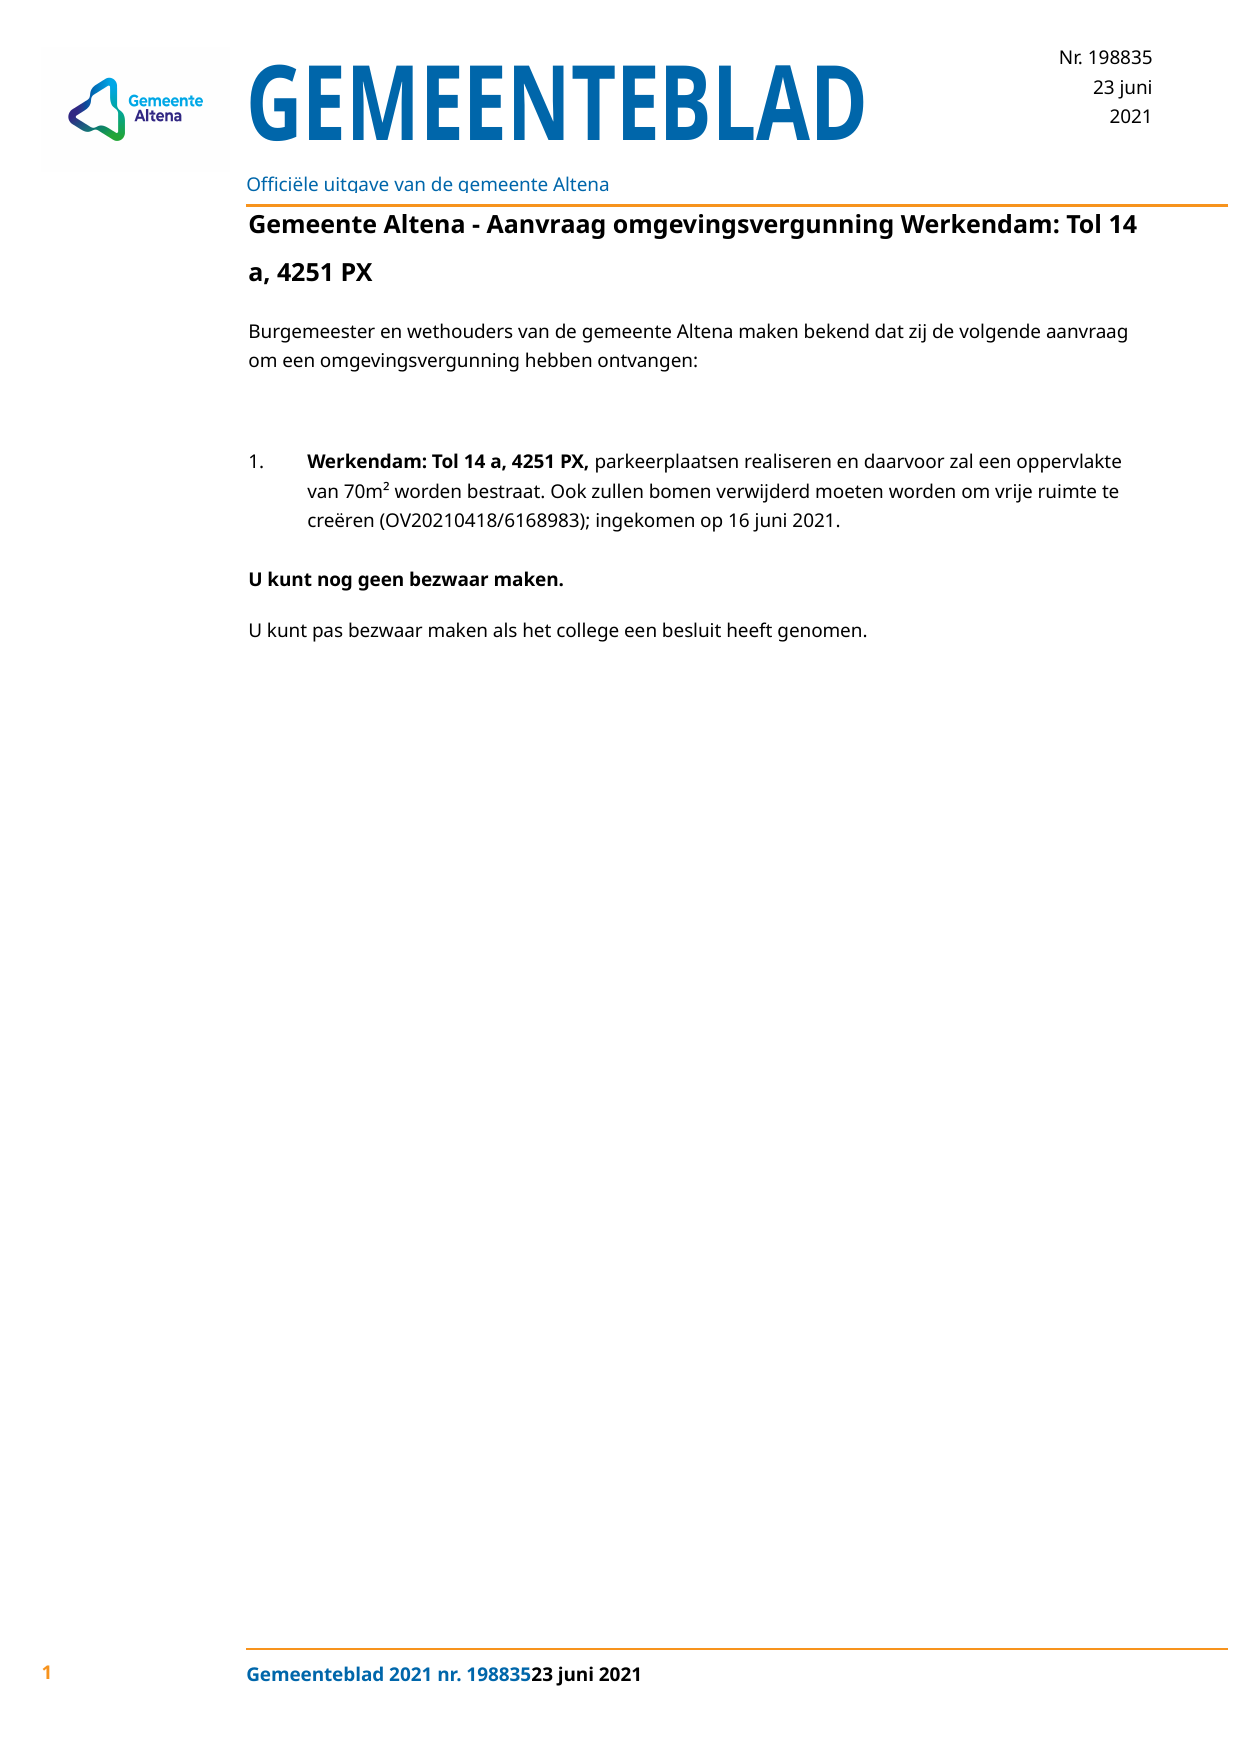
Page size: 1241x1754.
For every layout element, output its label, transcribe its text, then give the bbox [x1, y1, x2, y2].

text U kunt nog geen bezwaar maken. [248, 567, 1152, 592]
text U kunt pas bezwaar maken als het college een besluit heeft genomen. [248, 617, 1152, 643]
list Werkendam: Tol 14 a, 4251 PX, parkeerplaatsen realiseren en daarvoor zal een oppervlakte van 70m² worden bestraat. Ook zullen bomen verwijderd moeten worden om vrije ruimte te creëren (OV20210418/6168983); ingekomen op 16 juni 2021. [248, 448, 1152, 533]
text Gemeente Altena - Aanvraag omgevingsvergunning Werkendam: Tol 14 a, 4251 PX [248, 207, 1152, 288]
picture [41, 47, 231, 172]
text Burgemeester en wethouders van de gemeente Altena maken bekend dat zij de volgende aanvraag om een omgevingsvergunning hebben ontvangen: [248, 318, 1152, 373]
